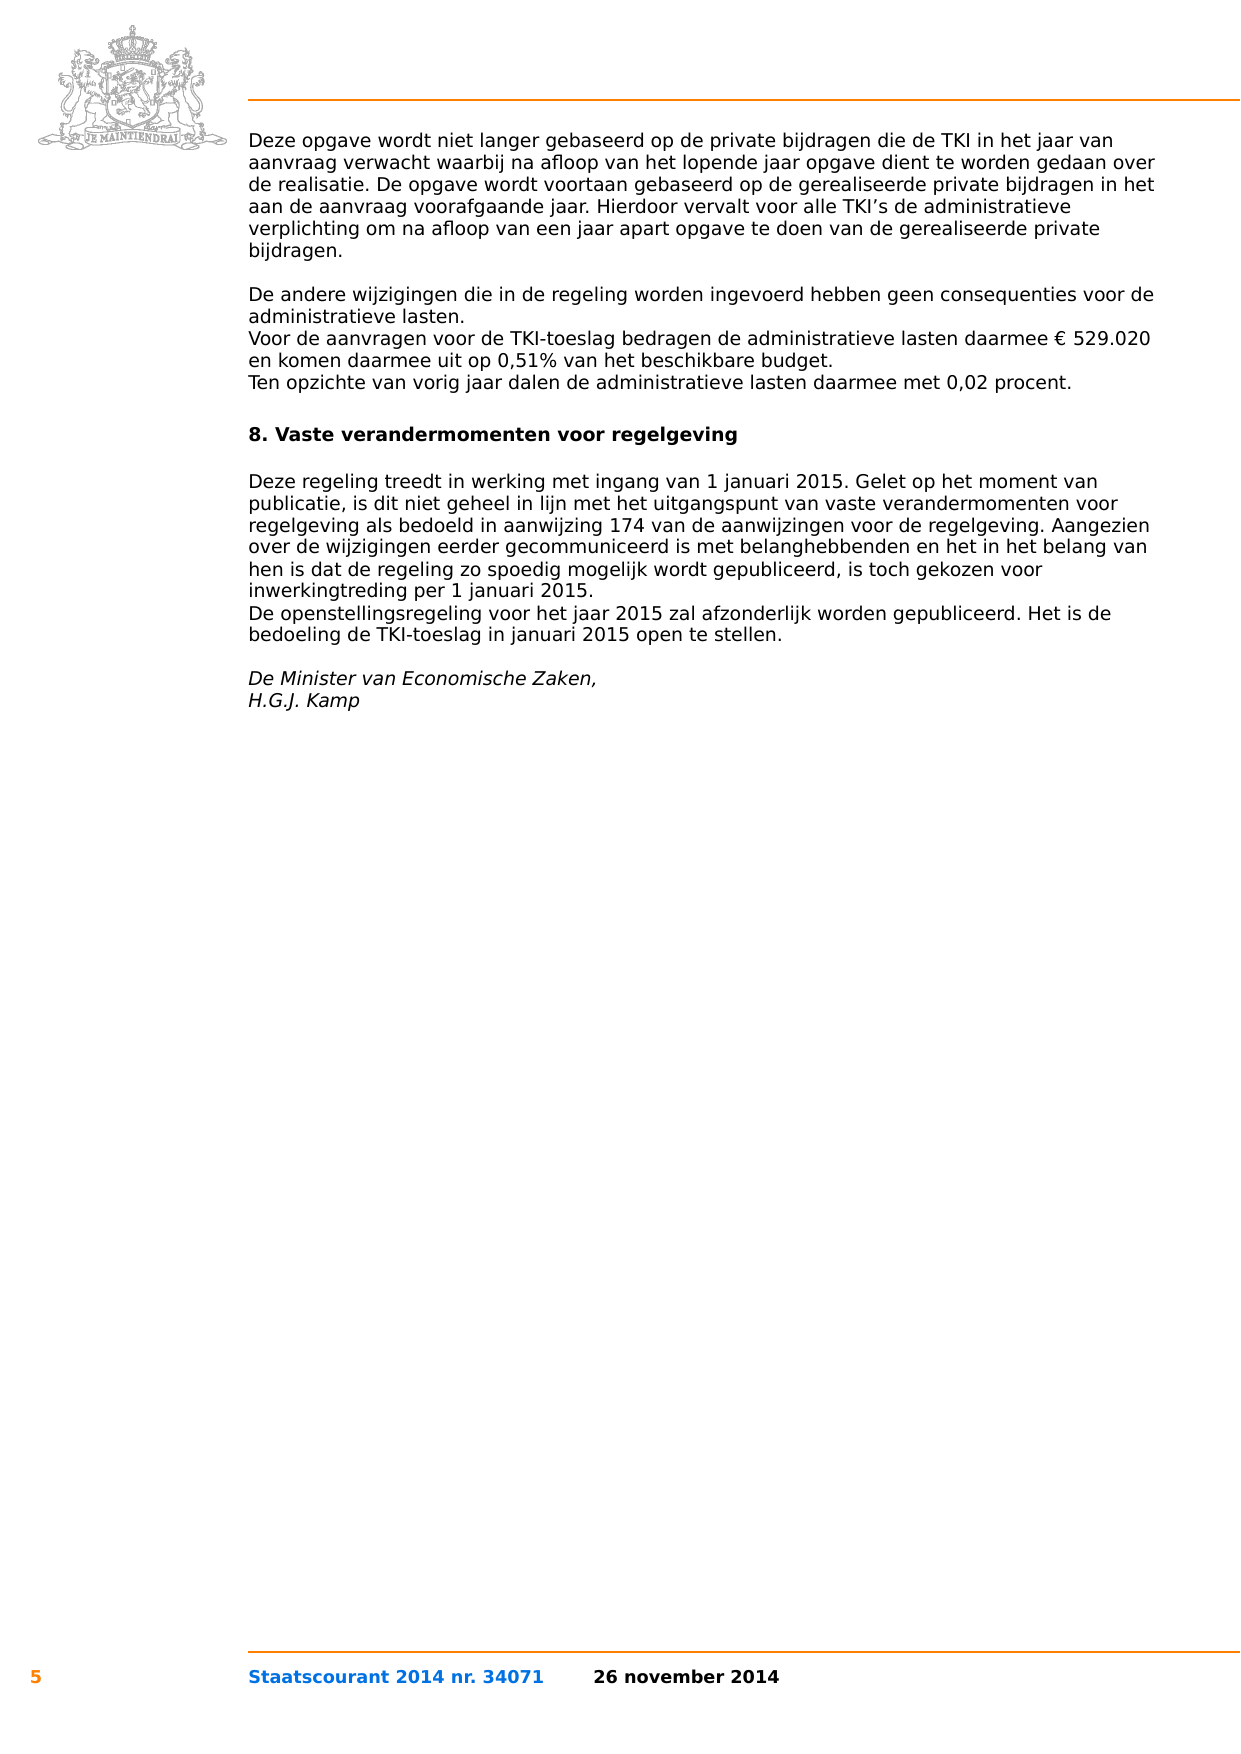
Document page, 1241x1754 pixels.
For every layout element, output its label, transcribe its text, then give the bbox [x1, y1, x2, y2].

picture [38, 25, 227, 150]
subtitle 8. Vaste verandermomenten voor regelgeving [248, 423, 1163, 446]
text De Minister van Economische Zaken, H.G.J. Kamp [248, 668, 1163, 712]
text Voor de aanvragen voor de TKI-toeslag bedragen de administratieve lasten daarmee € 529.020 en komen daarmee uit op 0,51% van het beschikbare budget. [248, 328, 1163, 372]
text Deze regeling treedt in werking met ingang van 1 januari 2015. Gelet op het moment van publicatie, is dit niet geheel in lijn met het uitgangspunt van vaste verandermomenten voor regelgeving als bedoeld in aanwijzing 174 van de aanwijzingen voor de regelgeving. Aangezien over de wijzigingen eerder gecommuniceerd is met belanghebbenden en het in het belang van hen is dat de regeling zo spoedig mogelijk wordt gepubliceerd, is toch gekozen voor inwerkingtreding per 1 januari 2015. [248, 471, 1163, 602]
text De andere wijzigingen die in de regeling worden ingevoerd hebben geen consequenties voor de administratieve lasten. [248, 284, 1163, 328]
text Ten opzichte van vorig jaar dalen de administratieve lasten daarmee met 0,02 procent. [248, 372, 1163, 393]
text De openstellingsregeling voor het jaar 2015 zal afzonderlijk worden gepubliceerd. Het is de bedoeling de TKI-toeslag in januari 2015 open te stellen. [248, 602, 1163, 646]
text Deze opgave wordt niet langer gebaseerd op de private bijdragen die de TKI in het jaar van aanvraag verwacht waarbij na afloop van het lopende jaar opgave dient te worden gedaan over de realisatie. De opgave wordt voortaan gebaseerd op de gerealiseerde private bijdragen in het aan de aanvraag voorafgaande jaar. Hierdoor vervalt voor alle TKI’s de administratieve verplichting om na afloop van een jaar apart opgave te doen van de gerealiseerde private bijdragen. [248, 130, 1163, 262]
